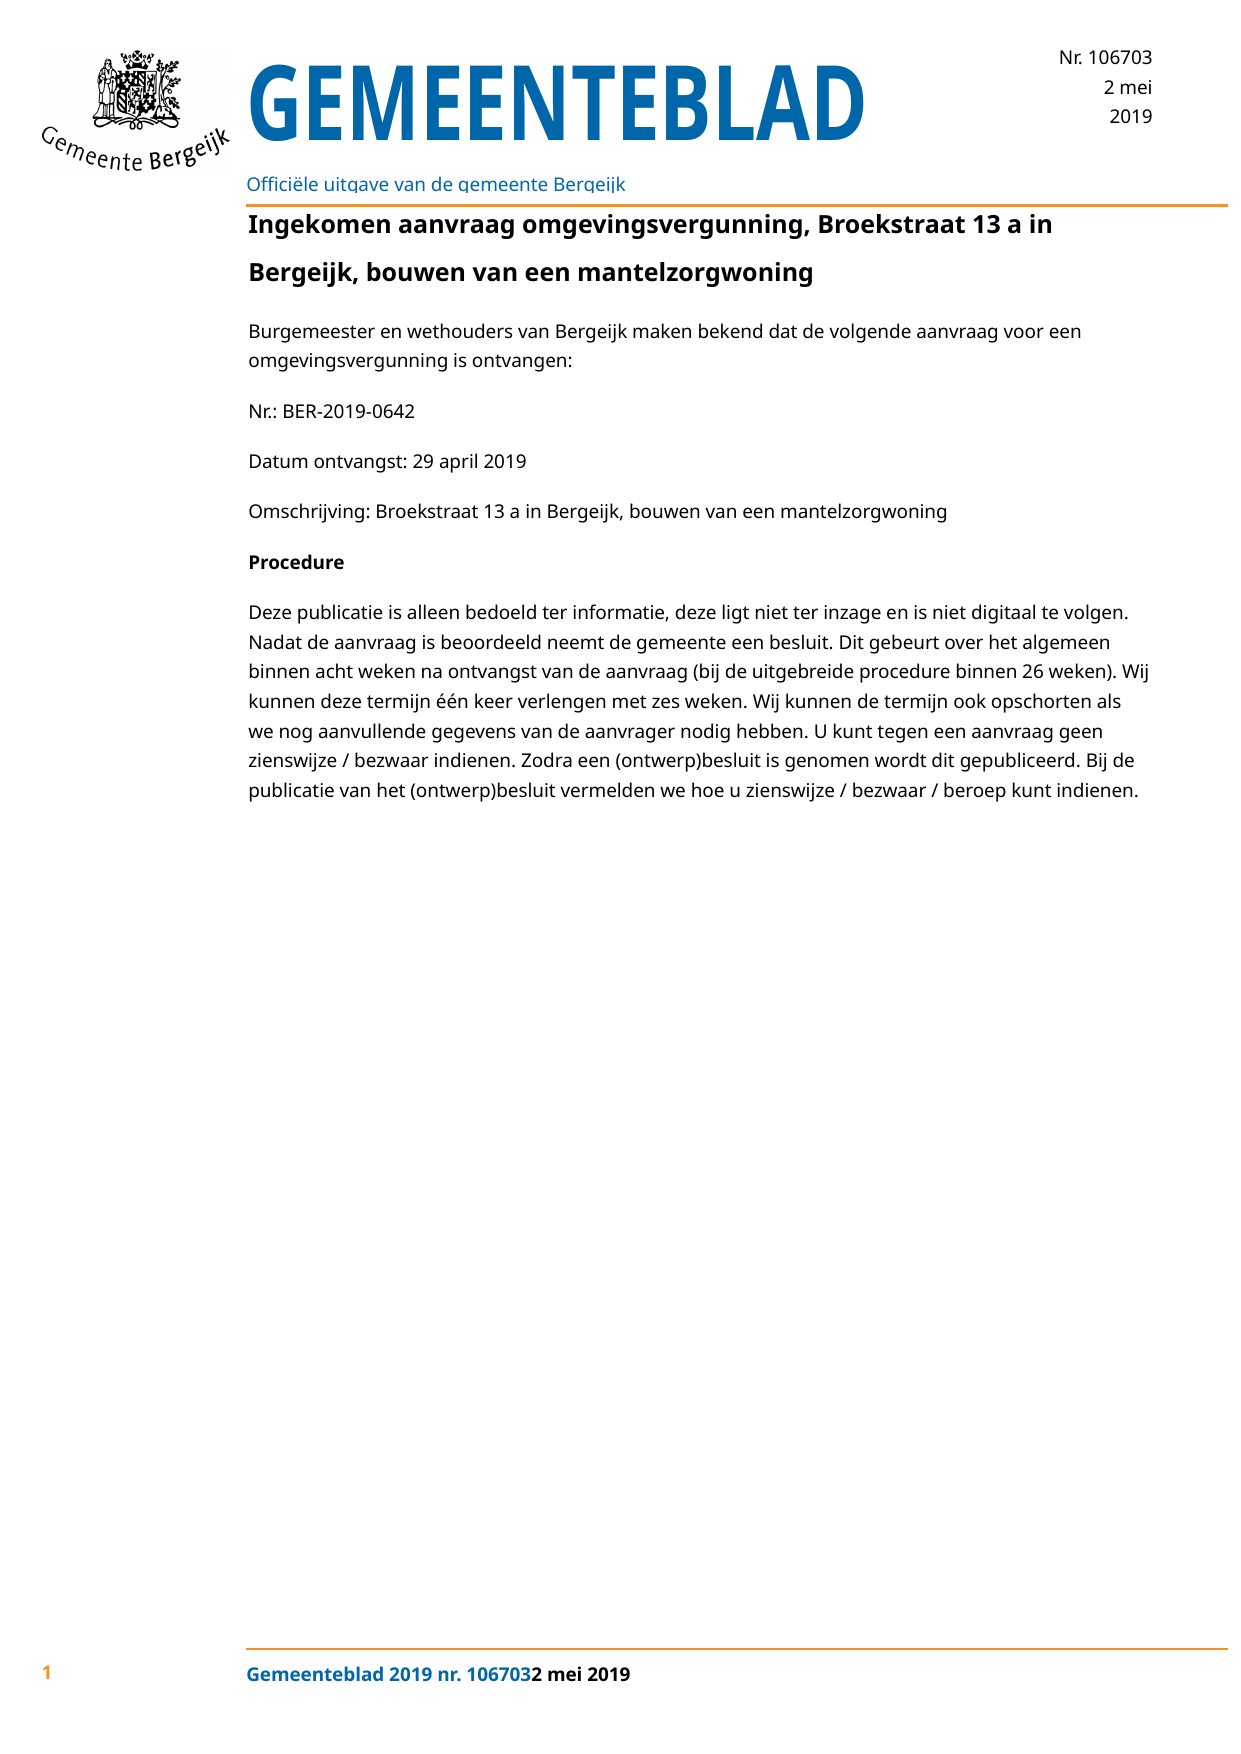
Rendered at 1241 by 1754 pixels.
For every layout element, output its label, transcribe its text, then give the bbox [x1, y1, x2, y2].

text Omschrijving: Broekstraat 13 a in Bergeijk, bouwen van een mantelzorgwoning [248, 499, 1152, 524]
text Nr.: BER-2019-0642 [248, 398, 1152, 424]
text Deze publicatie is alleen bedoeld ter informatie, deze ligt niet ter inzage en is niet digitaal te volgen. Nadat de aanvraag is beoordeeld neemt de gemeente een besluit. Dit gebeurt over het algemeen binnen acht weken na ontvangst van de aanvraag (bij de uitgebreide procedure binnen 26 weken). Wij kunnen deze termijn één keer verlengen met zes weken. Wij kunnen de termijn ook opschorten als we nog aanvullende gegevens van de aanvrager nodig hebben. U kunt tegen een aanvraag geen zienswijze / bezwaar indienen. Zodra een (ontwerp)besluit is genomen wordt dit gepubliceerd. Bij de publicatie van het (ontwerp)besluit vermelden we hoe u zienswijze / bezwaar / beroep kunt indienen. [248, 599, 1152, 803]
text Ingekomen aanvraag omgevingsvergunning, Broekstraat 13 a in Bergeijk, bouwen van een mantelzorgwoning [248, 207, 1152, 288]
text Burgemeester en wethouders van Bergeijk maken bekend dat de volgende aanvraag voor een omgevingsvergunning is ontvangen: [248, 318, 1152, 373]
picture [41, 47, 231, 172]
text Procedure [248, 549, 1152, 575]
text Datum ontvangst: 29 april 2019 [248, 448, 1152, 474]
